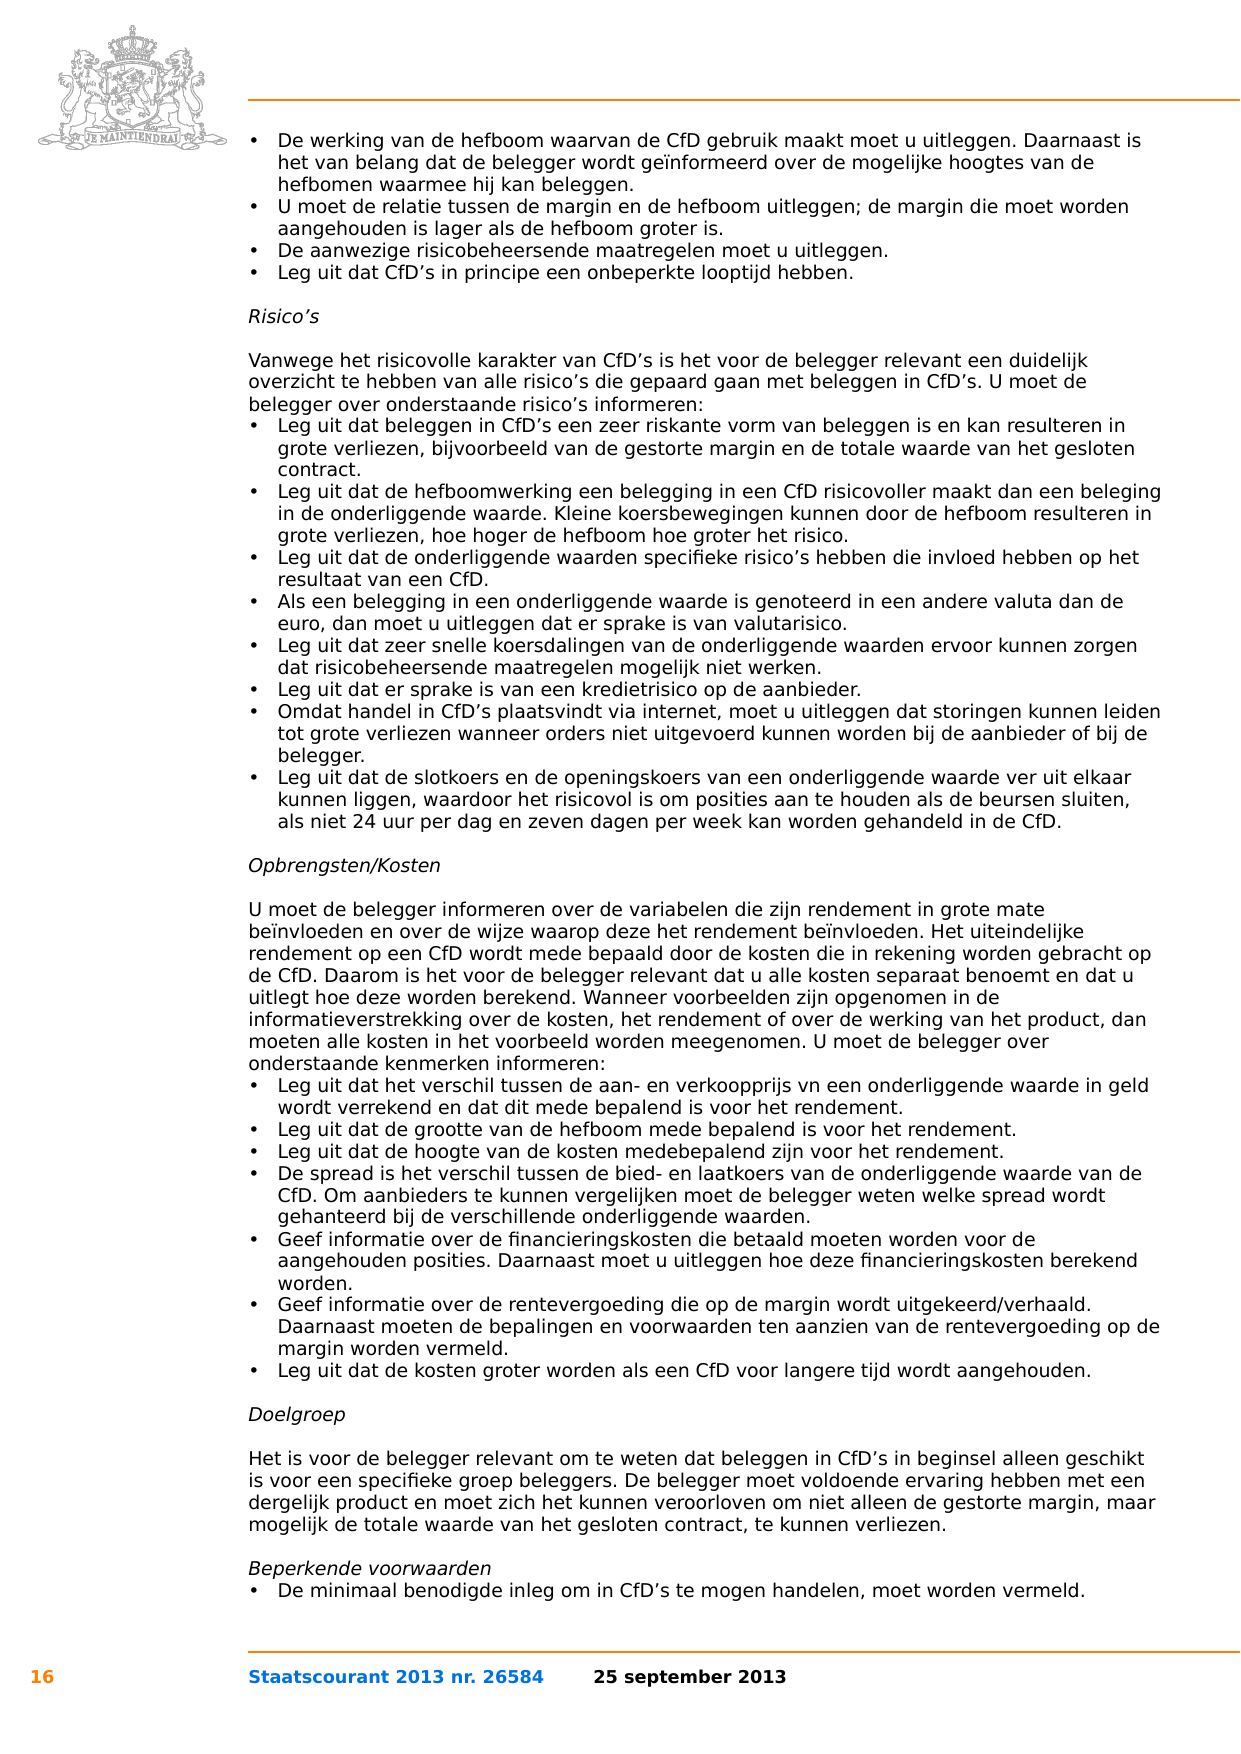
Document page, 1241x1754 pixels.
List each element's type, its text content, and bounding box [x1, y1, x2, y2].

text • De werking van de hefboom waarvan de CfD gebruik maakt moet u uitleggen. Daarnaast is het van belang dat de belegger wordt geïnformeerd over de mogelijke hoogtes van de hefbomen waarmee hij kan beleggen. [248, 130, 1163, 196]
text • Leg uit dat het verschil tussen de aan- en verkoopprijs vn een onderliggende waarde in geld wordt verrekend en dat dit mede bepalend is voor het rendement. [248, 1074, 1163, 1118]
subtitle Doelgroep [248, 1404, 1163, 1426]
text • Leg uit dat de slotkoers en de openingskoers van een onderliggende waarde ver uit elkaar kunnen liggen, waardoor het risicovol is om posities aan te houden als de beursen sluiten, als niet 24 uur per dag en zeven dagen per week kan worden gehandeld in de CfD. [248, 767, 1163, 833]
text • Geef informatie over de financieringskosten die betaald moeten worden voor de aangehouden posities. Daarnaast moet u uitleggen hoe deze financieringskosten berekend worden. [248, 1228, 1163, 1294]
text • Geef informatie over de rentevergoeding die op de margin wordt uitgekeerd/verhaald. Daarnaast moeten de bepalingen en voorwaarden ten aanzien van de rentevergoeding op de margin worden vermeld. [248, 1294, 1163, 1360]
text • Leg uit dat de onderliggende waarden specifieke risico’s hebben die invloed hebben op het resultaat van een CfD. [248, 547, 1163, 591]
text • De spread is het verschil tussen de bied- en laatkoers van de onderliggende waarde van de CfD. Om aanbieders te kunnen vergelijken moet de belegger weten welke spread wordt gehanteerd bij de verschillende onderliggende waarden. [248, 1162, 1163, 1228]
text • De aanwezige risicobeheersende maatregelen moet u uitleggen. [248, 240, 1163, 262]
text Vanwege het risicovolle karakter van CfD’s is het voor de belegger relevant een duidelijk overzicht te hebben van alle risico’s die gepaard gaan met beleggen in CfD’s. U moet de belegger over onderstaande risico’s informeren: [248, 349, 1163, 415]
picture [38, 25, 227, 150]
text U moet de belegger informeren over de variabelen die zijn rendement in grote mate beïnvloeden en over de wijze waarop deze het rendement beïnvloeden. Het uiteindelijke rendement op een CfD wordt mede bepaald door de kosten die in rekening worden gebracht op de CfD. Daarom is het voor de belegger relevant dat u alle kosten separaat benoemt en dat u uitlegt hoe deze worden berekend. Wanneer voorbeelden zijn opgenomen in de informatieverstrekking over de kosten, het rendement of over de werking van het product, dan moeten alle kosten in het voorbeeld worden meegenomen. U moet de belegger over onderstaande kenmerken informeren: [248, 899, 1163, 1074]
text • Leg uit dat CfD’s in principe een onbeperkte looptijd hebben. [248, 262, 1163, 284]
text • U moet de relatie tussen de margin en de hefboom uitleggen; de margin die moet worden aangehouden is lager als de hefboom groter is. [248, 196, 1163, 240]
text • Leg uit dat de grootte van de hefboom mede bepalend is voor het rendement. [248, 1118, 1163, 1141]
text • Leg uit dat zeer snelle koersdalingen van de onderliggende waarden ervoor kunnen zorgen dat risicobeheersende maatregelen mogelijk niet werken. [248, 635, 1163, 679]
text • Leg uit dat er sprake is van een kredietrisico op de aanbieder. [248, 679, 1163, 701]
text • De minimaal benodigde inleg om in CfD’s te mogen handelen, moet worden vermeld. [248, 1580, 1163, 1602]
text • Omdat handel in CfD’s plaatsvindt via internet, moet u uitleggen dat storingen kunnen leiden tot grote verliezen wanneer orders niet uitgevoerd kunnen worden bij de aanbieder of bij de belegger. [248, 701, 1163, 767]
text • Als een belegging in een onderliggende waarde is genoteerd in een andere valuta dan de euro, dan moet u uitleggen dat er sprake is van valutarisico. [248, 591, 1163, 635]
subtitle Risico’s [248, 306, 1163, 328]
subtitle Opbrengsten/Kosten [248, 855, 1163, 877]
text • Leg uit dat de hoogte van de kosten medebepalend zijn voor het rendement. [248, 1141, 1163, 1162]
text • Leg uit dat beleggen in CfD’s een zeer riskante vorm van beleggen is en kan resulteren in grote verliezen, bijvoorbeeld van de gestorte margin en de totale waarde van het gesloten contract. [248, 415, 1163, 481]
text Het is voor de belegger relevant om te weten dat beleggen in CfD’s in beginsel alleen geschikt is voor een specifieke groep beleggers. De belegger moet voldoende ervaring hebben met een dergelijk product en moet zich het kunnen veroorloven om niet alleen de gestorte margin, maar mogelijk de totale waarde van het gesloten contract, te kunnen verliezen. [248, 1448, 1163, 1536]
subtitle Beperkende voorwaarden [248, 1558, 1163, 1580]
text • Leg uit dat de hefboomwerking een belegging in een CfD risicovoller maakt dan een beleging in de onderliggende waarde. Kleine koersbewegingen kunnen door de hefboom resulteren in grote verliezen, hoe hoger de hefboom hoe groter het risico. [248, 481, 1163, 547]
text • Leg uit dat de kosten groter worden als een CfD voor langere tijd wordt aangehouden. [248, 1360, 1163, 1382]
